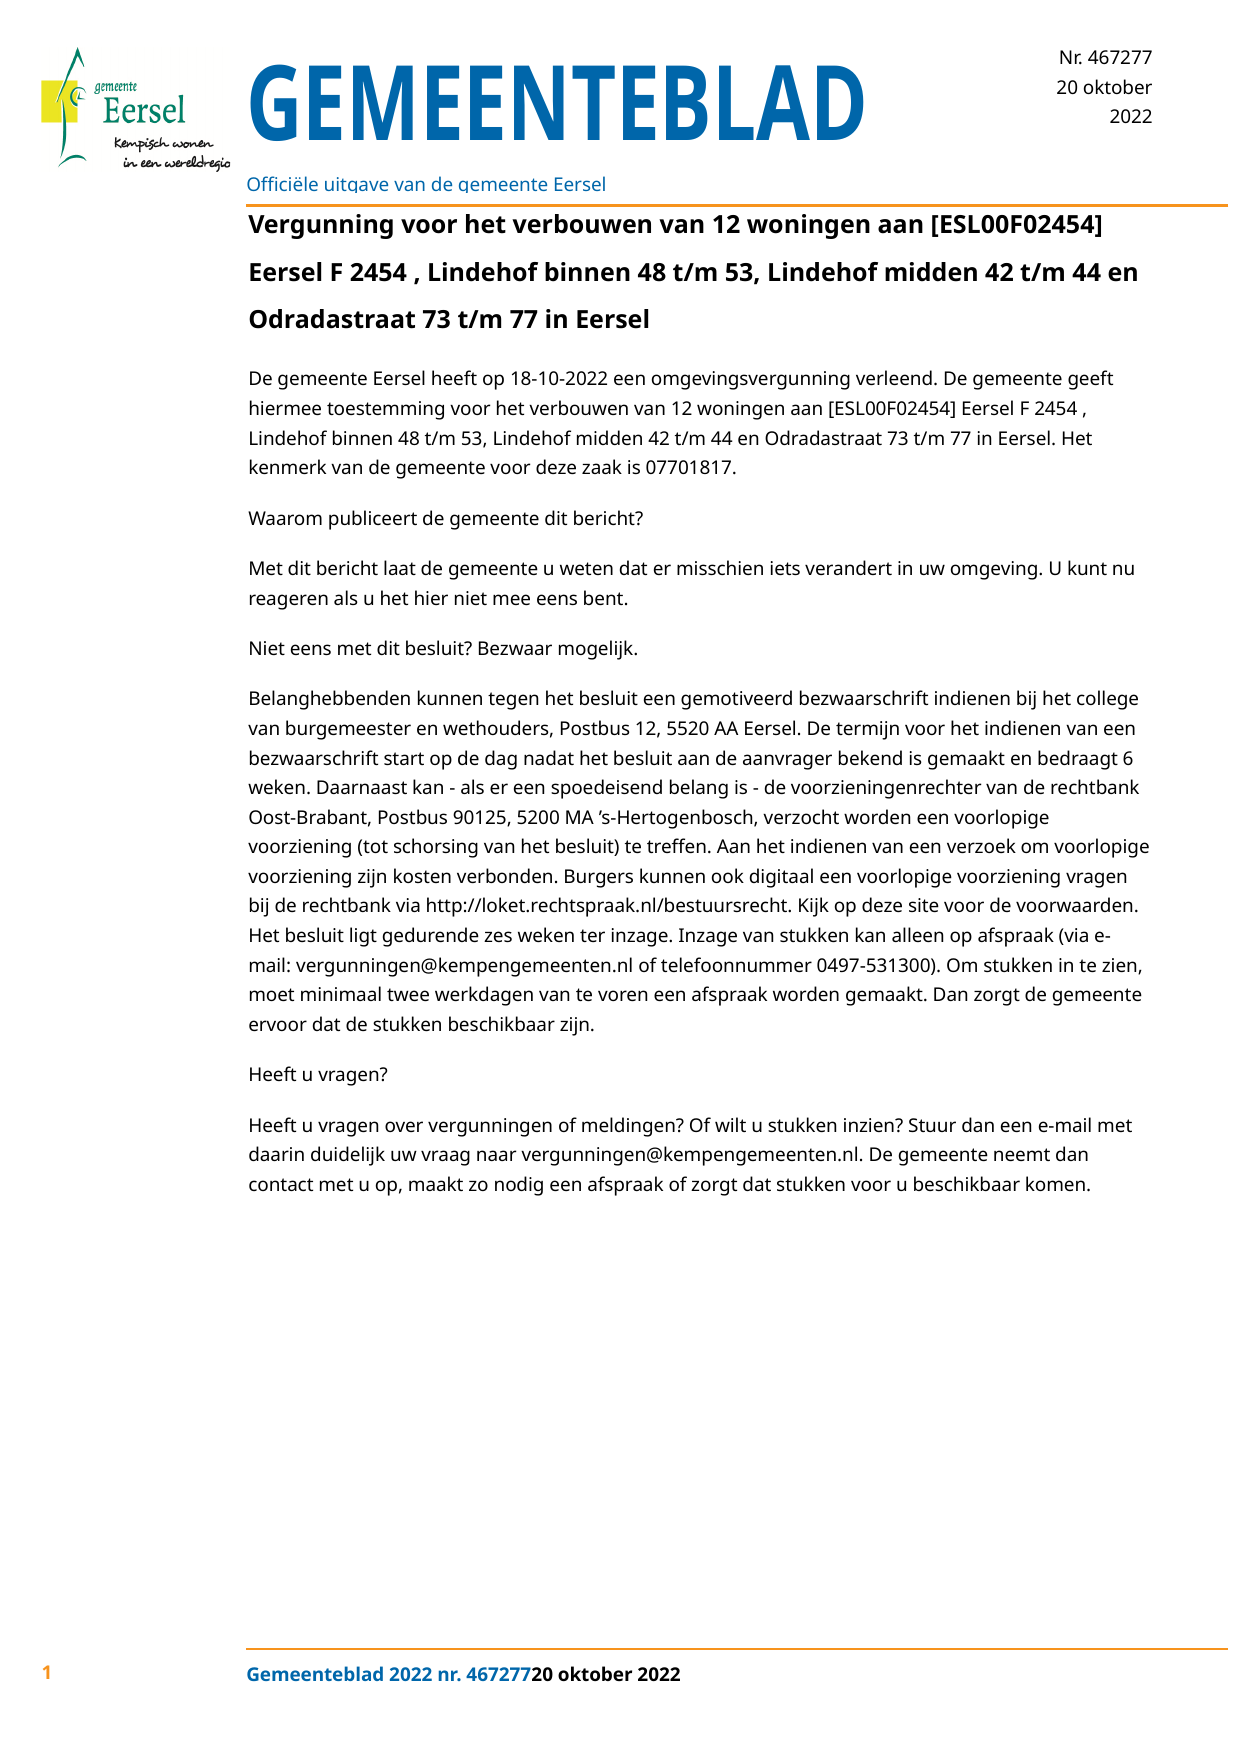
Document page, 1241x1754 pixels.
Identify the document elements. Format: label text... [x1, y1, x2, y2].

text Niet eens met dit besluit? Bezwaar mogelijk. [248, 635, 1152, 661]
text Heeft u vragen? [248, 1061, 1152, 1087]
picture [41, 47, 231, 172]
text Belanghebbenden kunnen tegen het besluit een gemotiveerd bezwaarschrift indienen bij het college van burgemeester en wethouders, Postbus 12, 5520 AA Eersel. De termijn voor het indienen van een bezwaarschrift start op de dag nadat het besluit aan de aanvrager bekend is gemaakt en bedraagt 6 weken. Daarnaast kan - als er een spoedeisend belang is - de voorzieningenrechter van de rechtbank Oost-Brabant, Postbus 90125, 5200 MA ’s-Hertogenbosch, verzocht worden een voorlopige voorziening (tot schorsing van het besluit) te treffen. Aan het indienen van een verzoek om voorlopige voorziening zijn kosten verbonden. Burgers kunnen ook digitaal een voorlopige voorziening vragen bij de rechtbank via http://loket.rechtspraak.nl/bestuursrecht. Kijk op deze site voor de voorwaarden. Het besluit ligt gedurende zes weken ter inzage. Inzage van stukken kan alleen op afspraak (via e-mail: vergunningen@kempengemeenten.nl of telefoonnummer 0497-531300). Om stukken in te zien, moet minimaal twee werkdagen van te voren een afspraak worden gemaakt. Dan zorgt de gemeente ervoor dat de stukken beschikbaar zijn. [248, 686, 1152, 1037]
text Heeft u vragen over vergunningen of meldingen? Of wilt u stukken inzien? Stuur dan een e-mail met daarin duidelijk uw vraag naar vergunningen@kempengemeenten.nl. De gemeente neemt dan contact met u op, maakt zo nodig een afspraak of zorgt dat stukken voor u beschikbaar komen. [248, 1112, 1152, 1197]
text De gemeente Eersel heeft op 18-10-2022 een omgevingsvergunning verleend. De gemeente geeft hiermee toestemming voor het verbouwen van 12 woningen aan [ESL00F02454] Eersel F 2454 , Lindehof binnen 48 t/m 53, Lindehof midden 42 t/m 44 en Odradastraat 73 t/m 77 in Eersel. Het kenmerk van de gemeente voor deze zaak is 07701817. [248, 366, 1152, 480]
text Met dit bericht laat de gemeente u weten dat er misschien iets verandert in uw omgeving. U kunt nu reageren als u het hier niet mee eens bent. [248, 555, 1152, 610]
text Vergunning voor het verbouwen van 12 woningen aan [ESL00F02454] Eersel F 2454 , Lindehof binnen 48 t/m 53, Lindehof midden 42 t/m 44 en Odradastraat 73 t/m 77 in Eersel [248, 207, 1152, 336]
text Waarom publiceert de gemeente dit bericht? [248, 505, 1152, 530]
